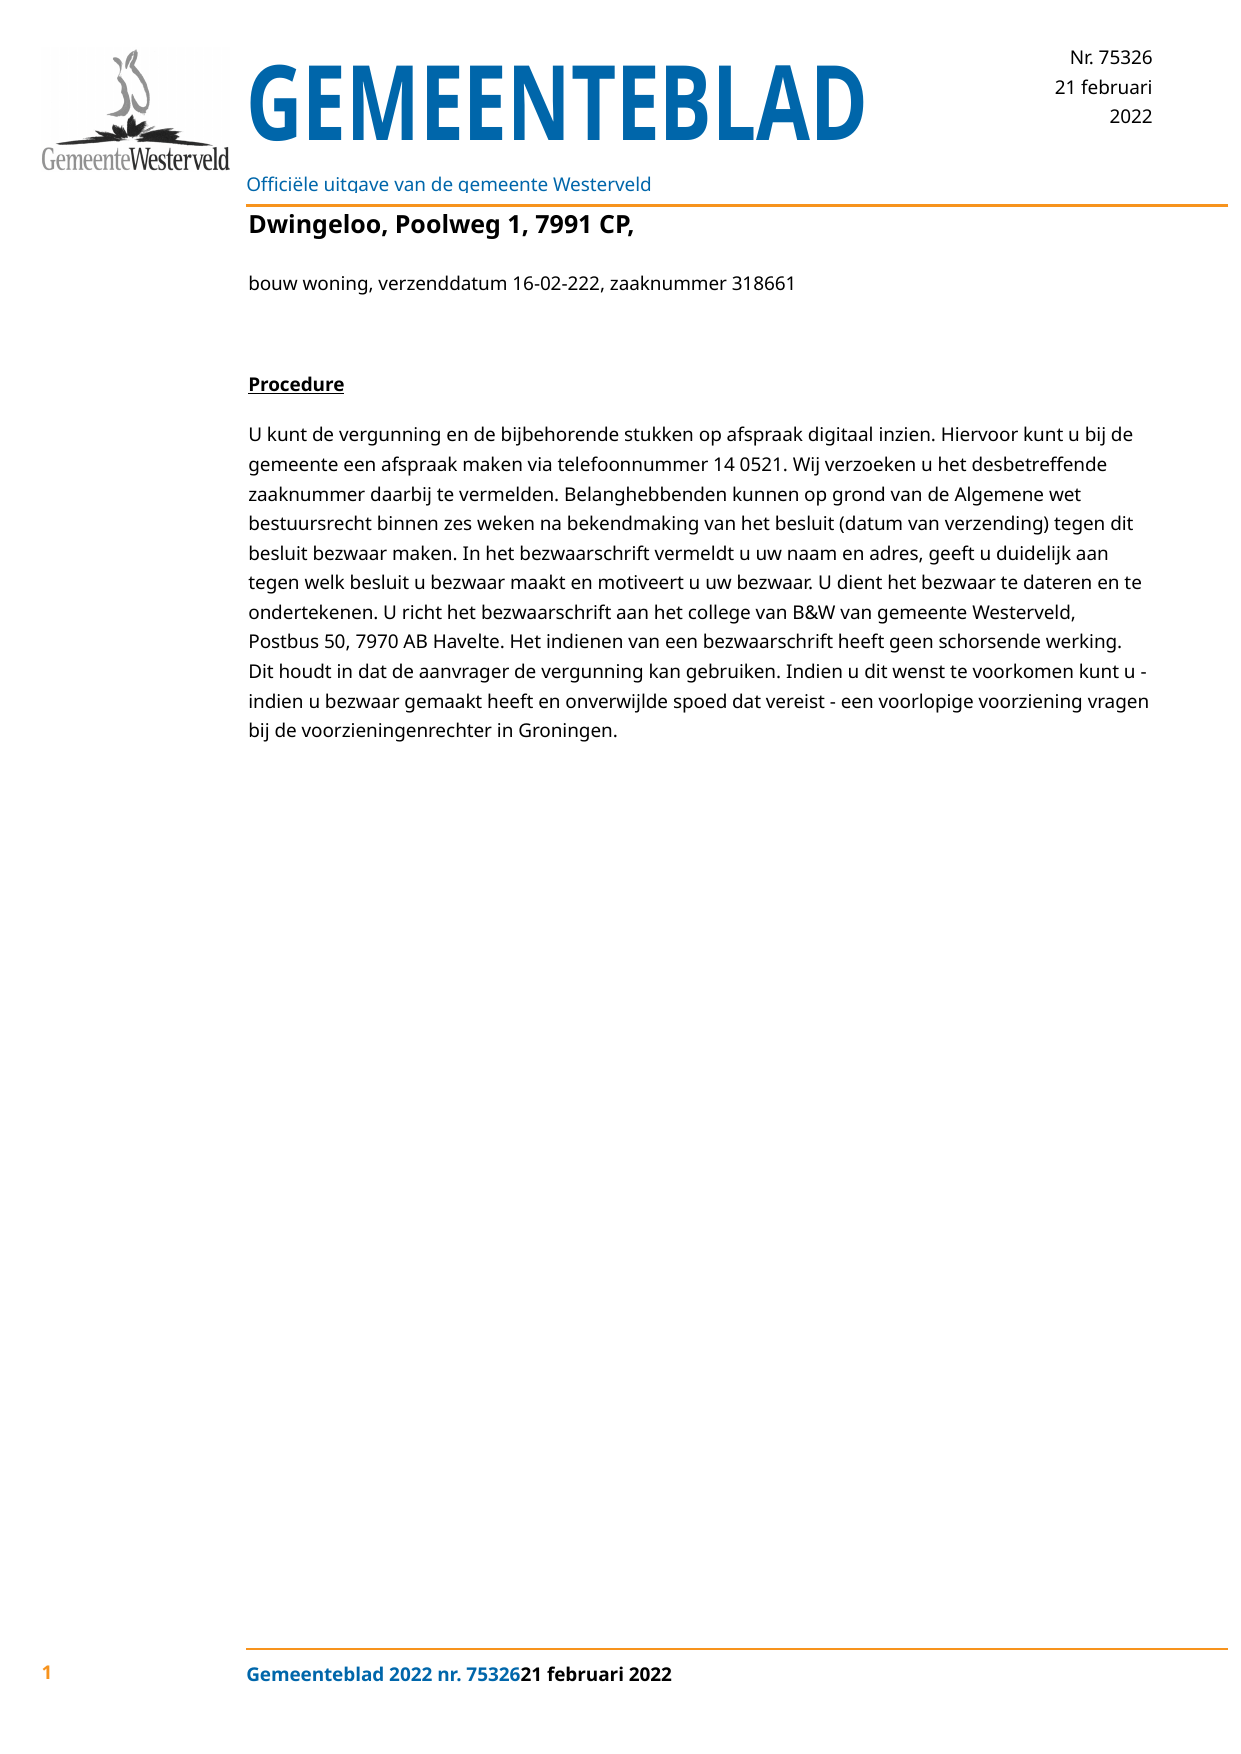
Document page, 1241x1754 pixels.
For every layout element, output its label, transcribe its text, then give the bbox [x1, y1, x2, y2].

text Dwingeloo, Poolweg 1, 7991 CP, [248, 207, 1152, 241]
text Procedure [248, 371, 1152, 397]
picture [41, 47, 231, 172]
text U kunt de vergunning en de bijbehorende stukken op afspraak digitaal inzien. Hiervoor kunt u bij de gemeente een afspraak maken via telefoonnummer 14 0521. Wij verzoeken u het desbetreffende zaaknummer daarbij te vermelden. Belanghebbenden kunnen op grond van de Algemene wet bestuursrecht binnen zes weken na bekendmaking van het besluit (datum van verzending) tegen dit besluit bezwaar maken. In het bezwaarschrift vermeldt u uw naam en adres, geeft u duidelijk aan tegen welk besluit u bezwaar maakt en motiveert u uw bezwaar. U dient het bezwaar te dateren en te ondertekenen. U richt het bezwaarschrift aan het college van B&W van gemeente Westerveld, Postbus 50, 7970 AB Havelte. Het indienen van een bezwaarschrift heeft geen schorsende werking. Dit houdt in dat de aanvrager de vergunning kan gebruiken. Indien u dit wenst te voorkomen kunt u - indien u bezwaar gemaakt heeft en onverwijlde spoed dat vereist - een voorlopige voorziening vragen bij de voorzieningenrechter in Groningen. [248, 422, 1152, 743]
text bouw woning, verzenddatum 16-02-222, zaaknummer 318661 [248, 270, 1152, 296]
